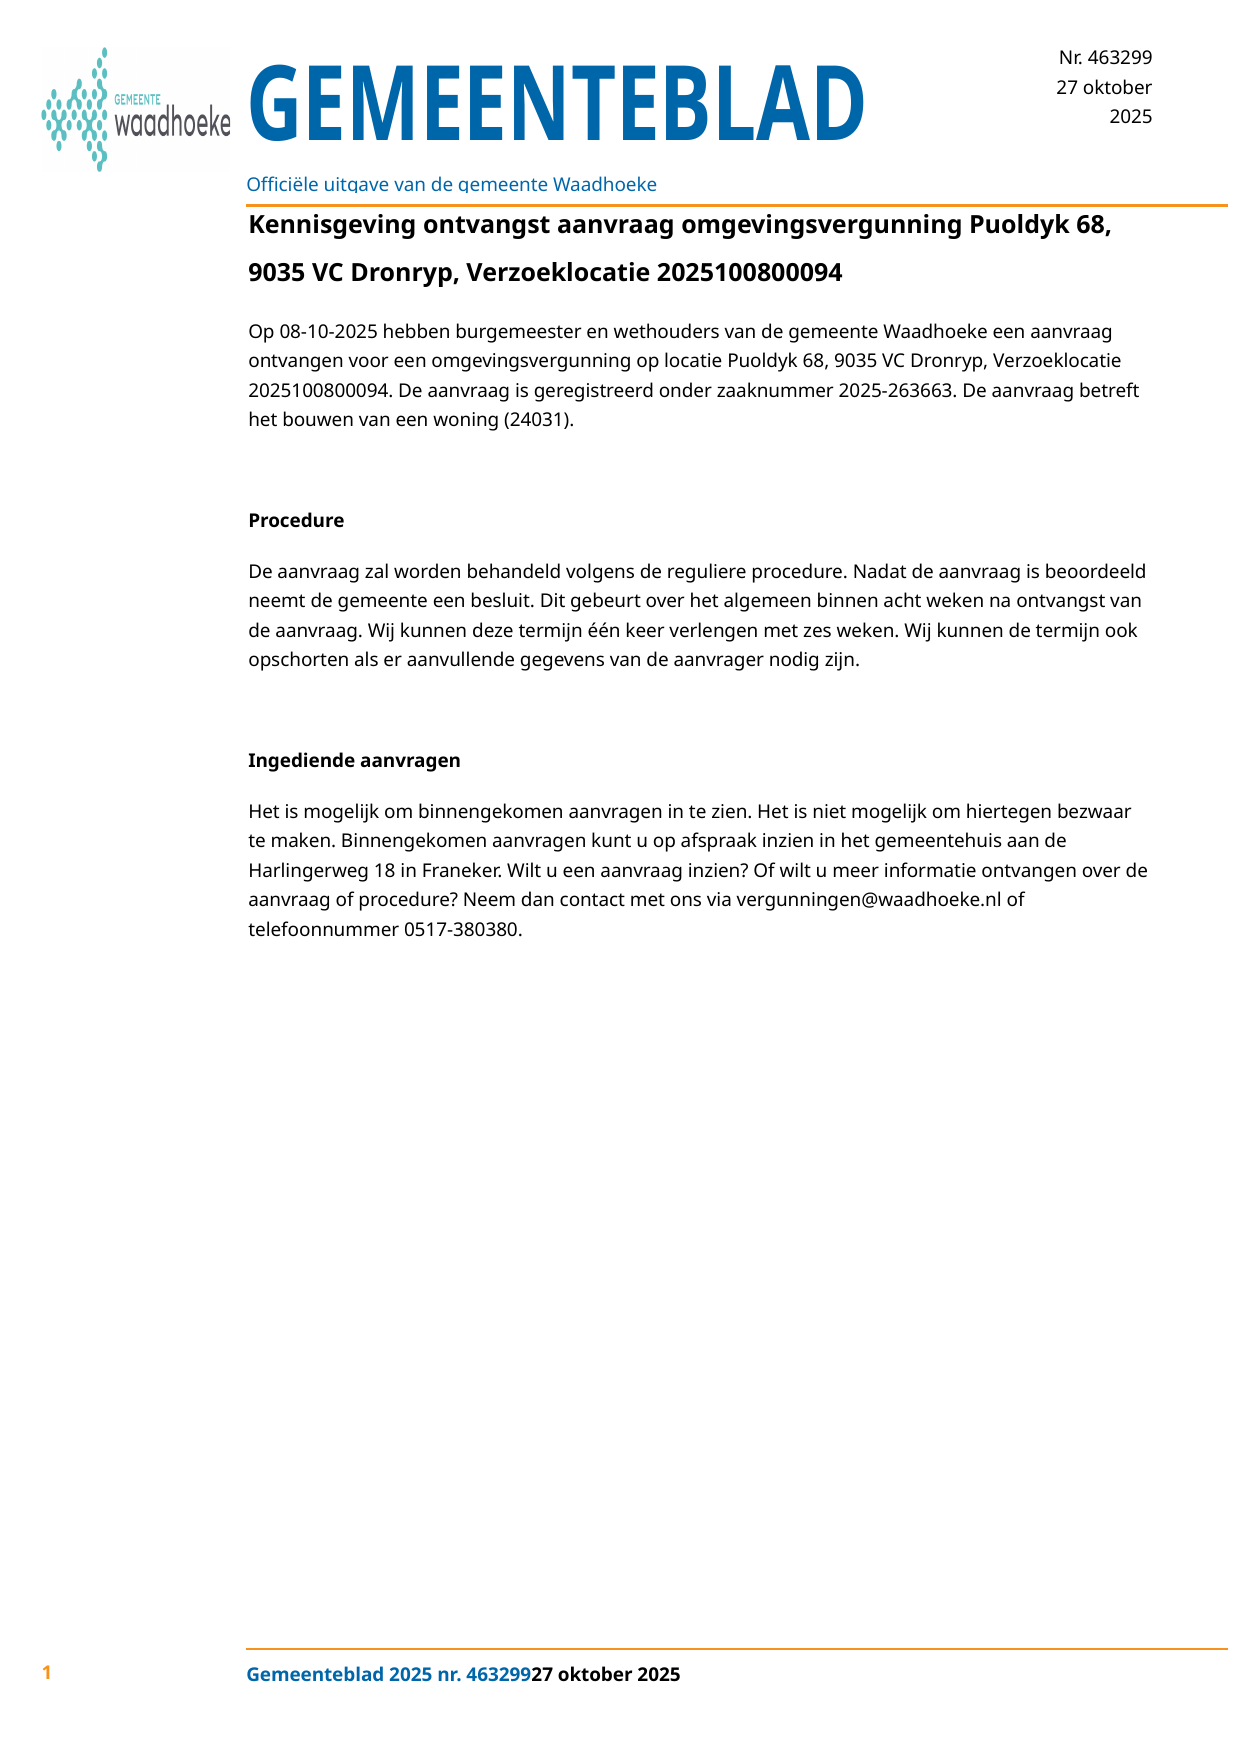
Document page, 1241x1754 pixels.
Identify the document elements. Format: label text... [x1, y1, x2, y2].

picture [41, 47, 231, 172]
text Ingediende aanvragen [248, 747, 1152, 773]
text Het is mogelijk om binnengekomen aanvragen in te zien. Het is niet mogelijk om hiertegen bezwaar te maken. Binnengekomen aanvragen kunt u op afspraak inzien in het gemeentehuis aan de Harlingerweg 18 in Franeker. Wilt u een aanvraag inzien? Of wilt u meer informatie ontvangen over de aanvraag of procedure? Neem dan contact met ons via vergunningen@waadhoeke.nl of telefoonnummer 0517-380380. [248, 798, 1152, 942]
text De aanvraag zal worden behandeld volgens de reguliere procedure. Nadat de aanvraag is beoordeeld neemt de gemeente een besluit. Dit gebeurt over het algemeen binnen acht weken na ontvangst van de aanvraag. Wij kunnen deze termijn één keer verlengen met zes weken. Wij kunnen de termijn ook opschorten als er aanvullende gegevens van de aanvrager nodig zijn. [248, 558, 1152, 672]
text Op 08-10-2025 hebben burgemeester en wethouders van de gemeente Waadhoeke een aanvraag ontvangen voor een omgevingsvergunning op locatie Puoldyk 68, 9035 VC Dronryp, Verzoeklocatie 2025100800094. De aanvraag is geregistreerd onder zaaknummer 2025-263663. De aanvraag betreft het bouwen van een woning (24031). [248, 318, 1152, 432]
text Kennisgeving ontvangst aanvraag omgevingsvergunning Puoldyk 68, 9035 VC Dronryp, Verzoeklocatie 2025100800094 [248, 207, 1152, 288]
text Procedure [248, 507, 1152, 533]
